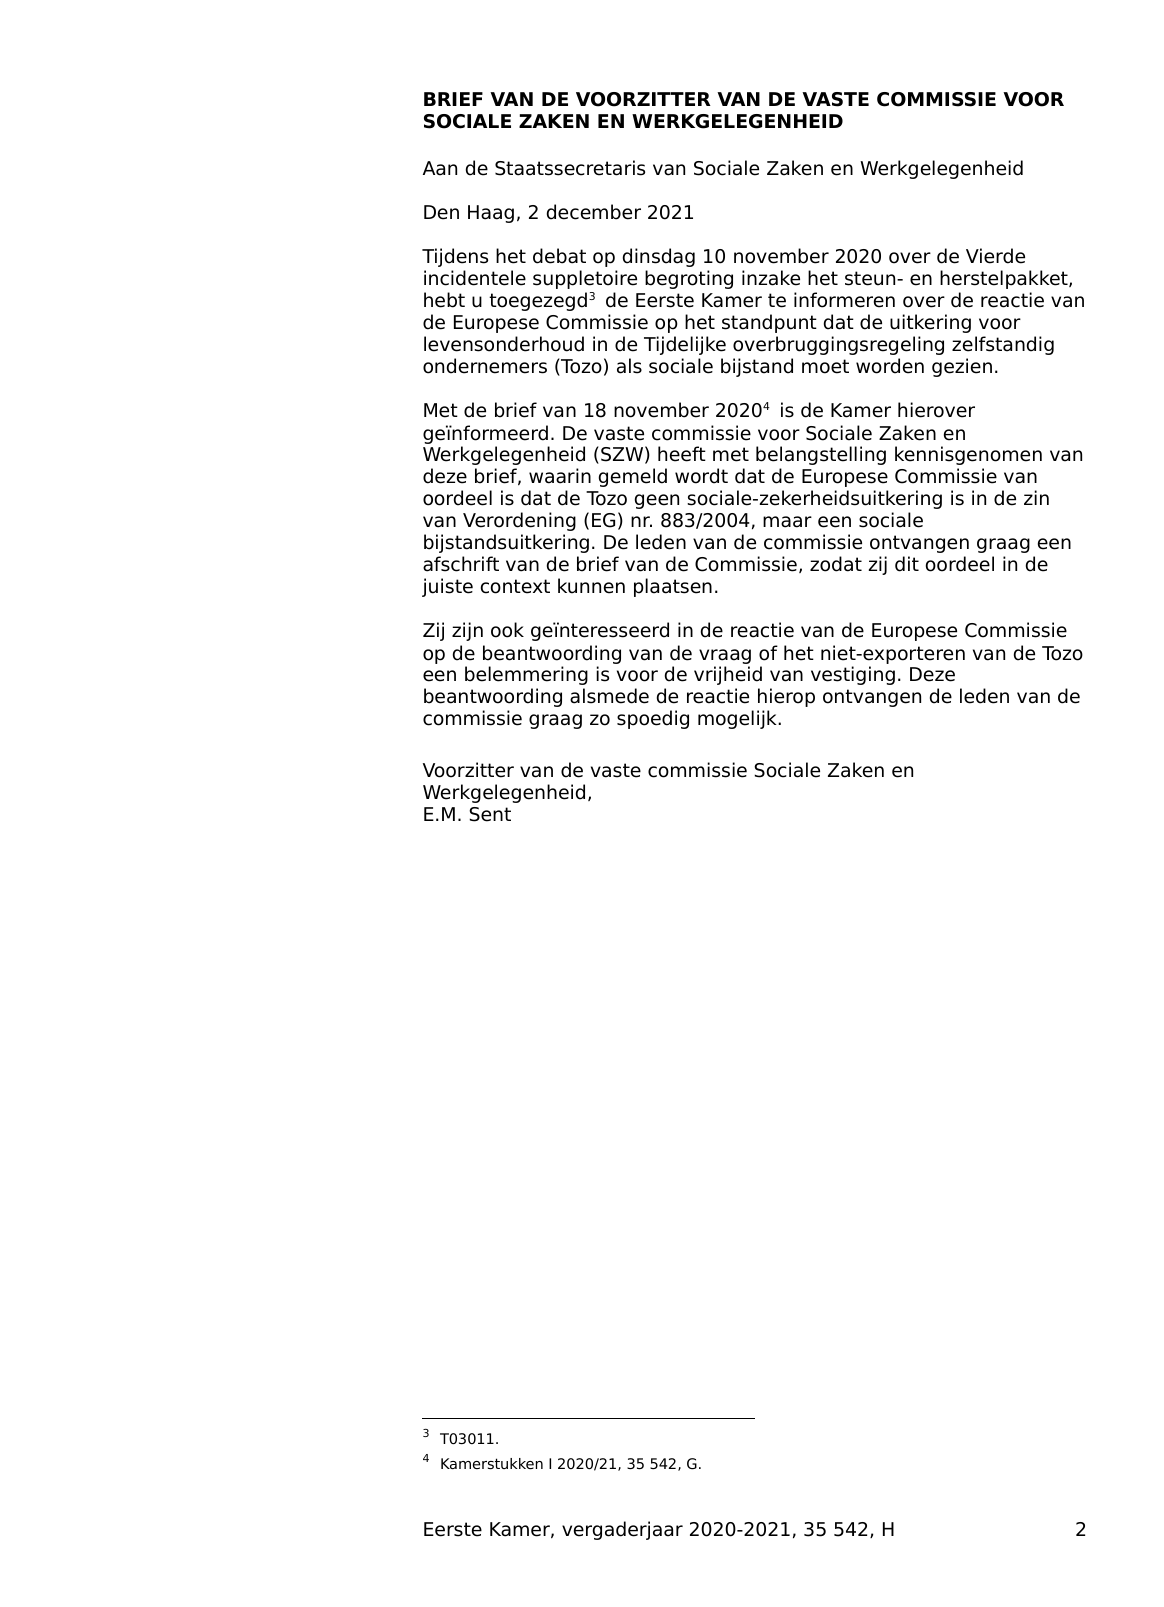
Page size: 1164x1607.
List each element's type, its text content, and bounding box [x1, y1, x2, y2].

text Aan de Staatssecretaris van Sociale Zaken en Werkgelegenheid [422, 158, 1087, 180]
text T03011. [422, 1427, 1087, 1449]
text Kamerstukken I 2020/21, 35 542, G. [422, 1452, 1087, 1474]
text Zij zijn ook geïnteresseerd in de reactie van de Europese Commissie op de beantwoording van de vraag of het niet-exporteren van de Tozo een belemmering is voor de vrijheid van vestiging. Deze beantwoording alsmede de reactie hierop ontvangen de leden van de commissie graag zo spoedig mogelijk. [422, 620, 1087, 730]
text Met de brief van 18 november 2020 is de Kamer hierover geïnformeerd. De vaste commissie voor Sociale Zaken en Werkgelegenheid (SZW) heeft met belangstelling kennisgenomen van deze brief, waarin gemeld wordt dat de Europese Commissie van oordeel is dat de Tozo geen sociale-zekerheidsuitkering is in de zin van Verordening (EG) nr. 883/2004, maar een sociale bijstandsuitkering. De leden van de commissie ontvangen graag een afschrift van de brief van de Commissie, zodat zij dit oordeel in de juiste context kunnen plaatsen. [422, 400, 1087, 598]
text Tijdens het debat op dinsdag 10 november 2020 over de Vierde incidentele suppletoire begroting inzake het steun- en herstelpakket, hebt u toegezegd de Eerste Kamer te informeren over de reactie van de Europese Commissie op het standpunt dat de uitkering voor levensonderhoud in de Tijdelijke overbruggingsregeling zelfstandig ondernemers (Tozo) als sociale bijstand moet worden gezien. [422, 246, 1087, 378]
text Voorzitter van de vaste commissie Sociale Zaken en Werkgelegenheid, E.M. Sent [422, 760, 1087, 826]
text Den Haag, 2 december 2021 [422, 202, 1087, 224]
subtitle BRIEF VAN DE VOORZITTER VAN DE VASTE COMMISSIE VOOR SOCIALE ZAKEN EN WERKGELEGENHEID [422, 89, 1087, 133]
